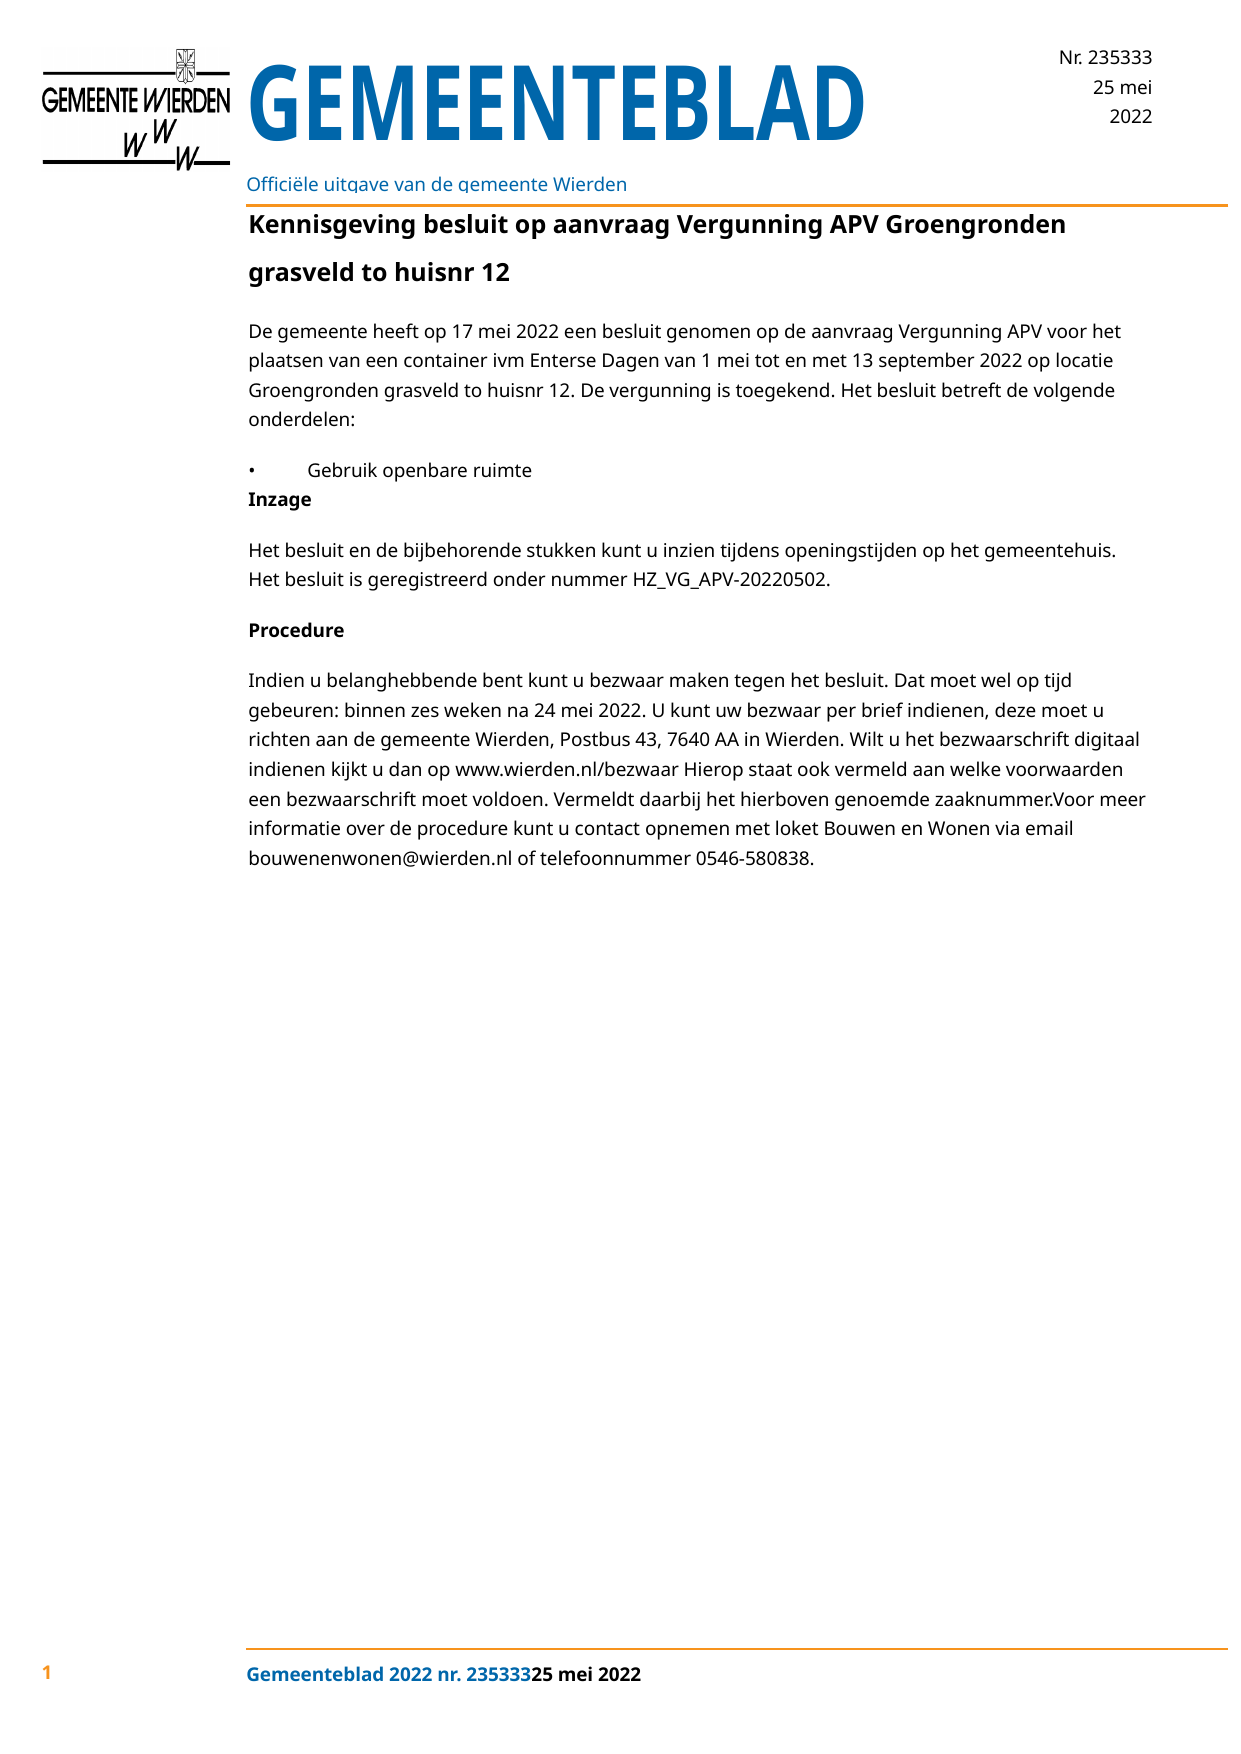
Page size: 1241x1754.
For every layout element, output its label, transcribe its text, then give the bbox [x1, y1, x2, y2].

picture [41, 47, 231, 172]
text De gemeente heeft op 17 mei 2022 een besluit genomen op de aanvraag Vergunning APV voor het plaatsen van een container ivm Enterse Dagen van 1 mei tot en met 13 september 2022 op locatie Groengronden grasveld to huisnr 12. De vergunning is toegekend. Het besluit betreft de volgende onderdelen: [248, 318, 1152, 432]
list Gebruik openbare ruimte [248, 457, 1152, 483]
text Procedure [248, 617, 1152, 643]
text Inzage [248, 487, 1152, 512]
text Indien u belanghebbende bent kunt u bezwaar maken tegen het besluit. Dat moet wel op tijd gebeuren: binnen zes weken na 24 mei 2022. U kunt uw bezwaar per brief indienen, deze moet u richten aan de gemeente Wierden, Postbus 43, 7640 AA in Wierden. Wilt u het bezwaarschrift digitaal indienen kijkt u dan op www.wierden.nl/bezwaar Hierop staat ook vermeld aan welke voorwaarden een bezwaarschrift moet voldoen. Vermeldt daarbij het hierboven genoemde zaaknummer.Voor meer informatie over de procedure kunt u contact opnemen met loket Bouwen en Wonen via email bouwenenwonen@wierden.nl of telefoonnummer 0546-580838. [248, 667, 1152, 871]
text Het besluit en de bijbehorende stukken kunt u inzien tijdens openingstijden op het gemeentehuis. Het besluit is geregistreerd onder nummer HZ_VG_APV-20220502. [248, 537, 1152, 592]
text Kennisgeving besluit op aanvraag Vergunning APV Groengronden grasveld to huisnr 12 [248, 207, 1152, 288]
